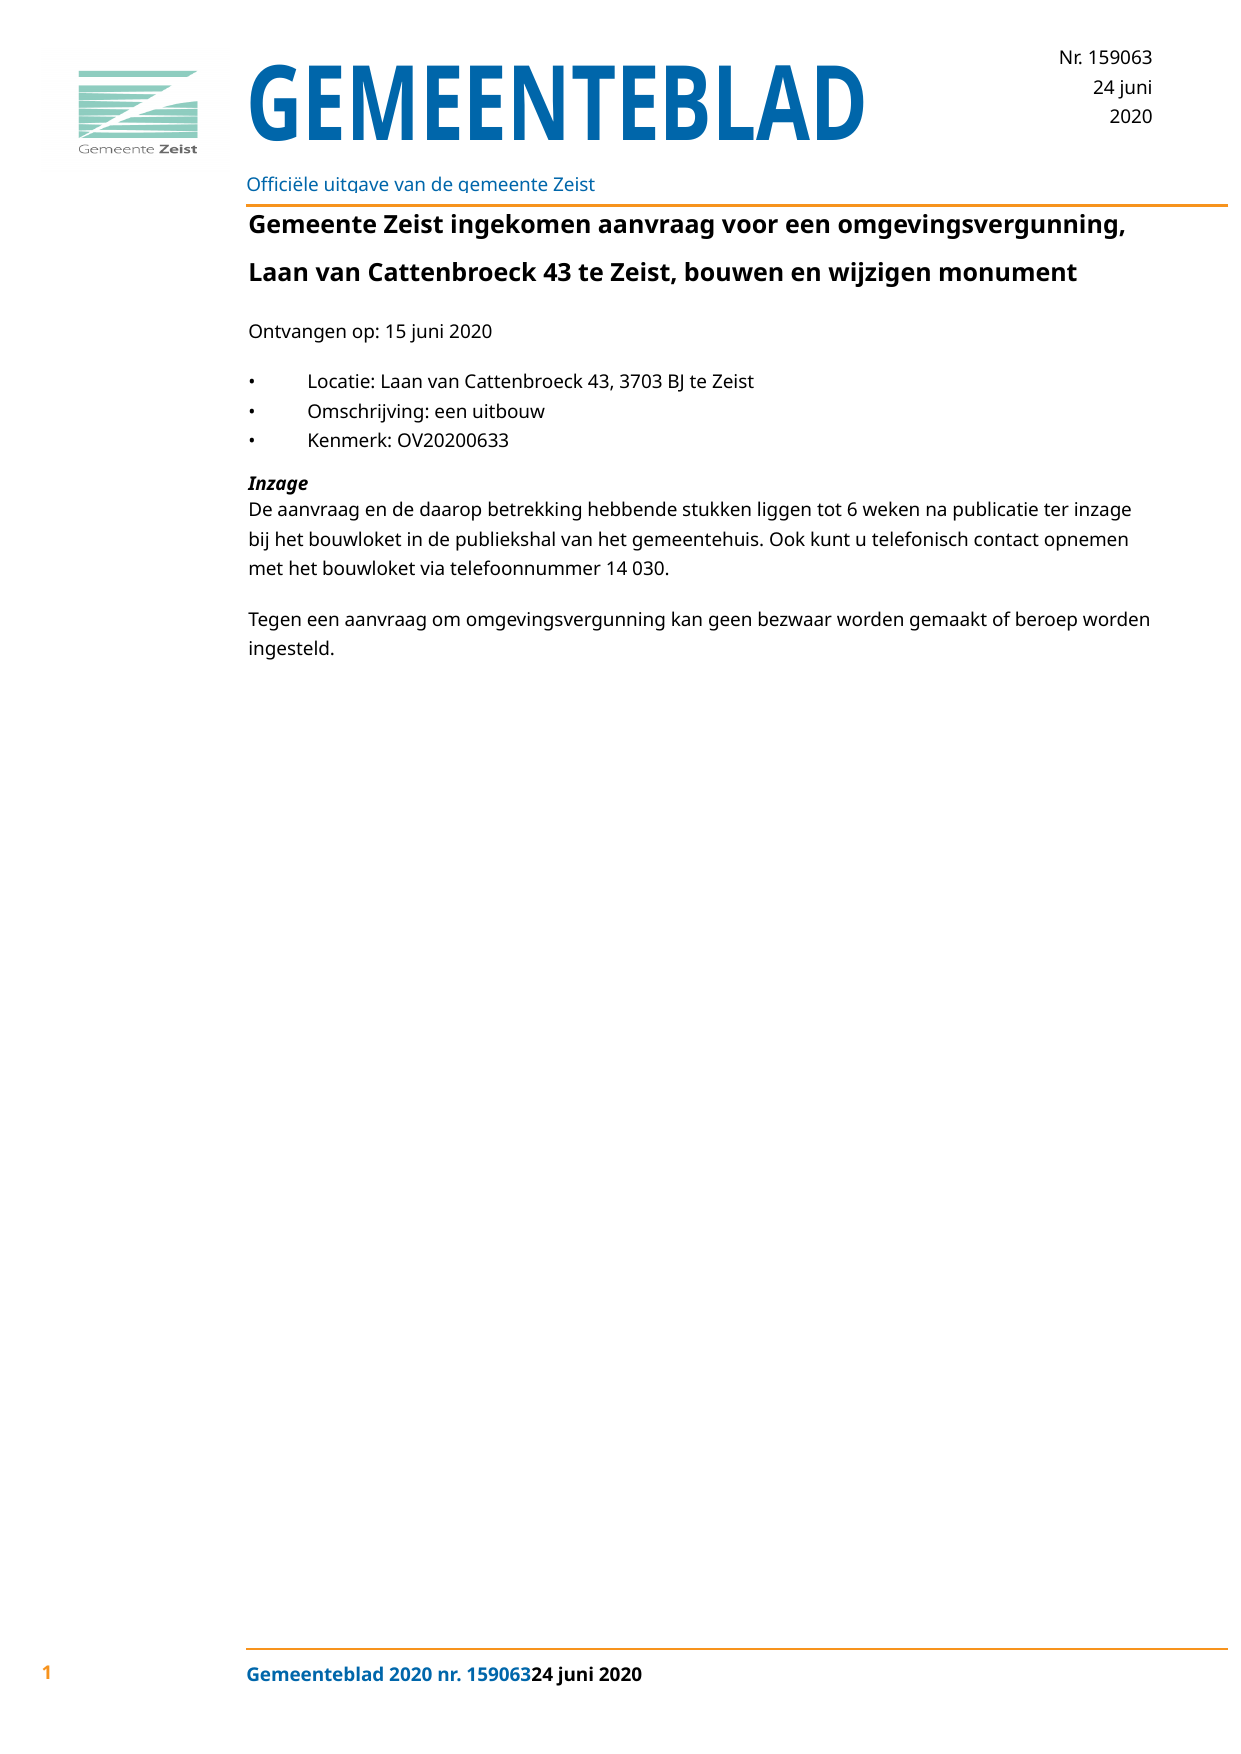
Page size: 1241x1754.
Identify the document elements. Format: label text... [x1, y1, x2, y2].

text De aanvraag en de daarop betrekking hebbende stukken liggen tot 6 weken na publicatie ter inzage bij het bouwloket in de publiekshal van het gemeentehuis. Ook kunt u telefonisch contact opnemen met het bouwloket via telefoonnummer 14 030. [248, 496, 1152, 581]
text Gemeente Zeist ingekomen aanvraag voor een omgevingsvergunning, Laan van Cattenbroeck 43 te Zeist, bouwen en wijzigen monument [248, 207, 1152, 288]
picture [41, 47, 231, 172]
text Inzage [248, 471, 1152, 496]
list Kenmerk: OV20200633 [248, 427, 1152, 453]
list Locatie: Laan van Cattenbroeck 43, 3703 BJ te Zeist [248, 368, 1152, 394]
list Omschrijving: een uitbouw [248, 398, 1152, 424]
text Tegen een aanvraag om omgevingsvergunning kan geen bezwaar worden gemaakt of beroep worden ingesteld. [248, 606, 1152, 661]
text Ontvangen op: 15 juni 2020 [248, 318, 1152, 344]
